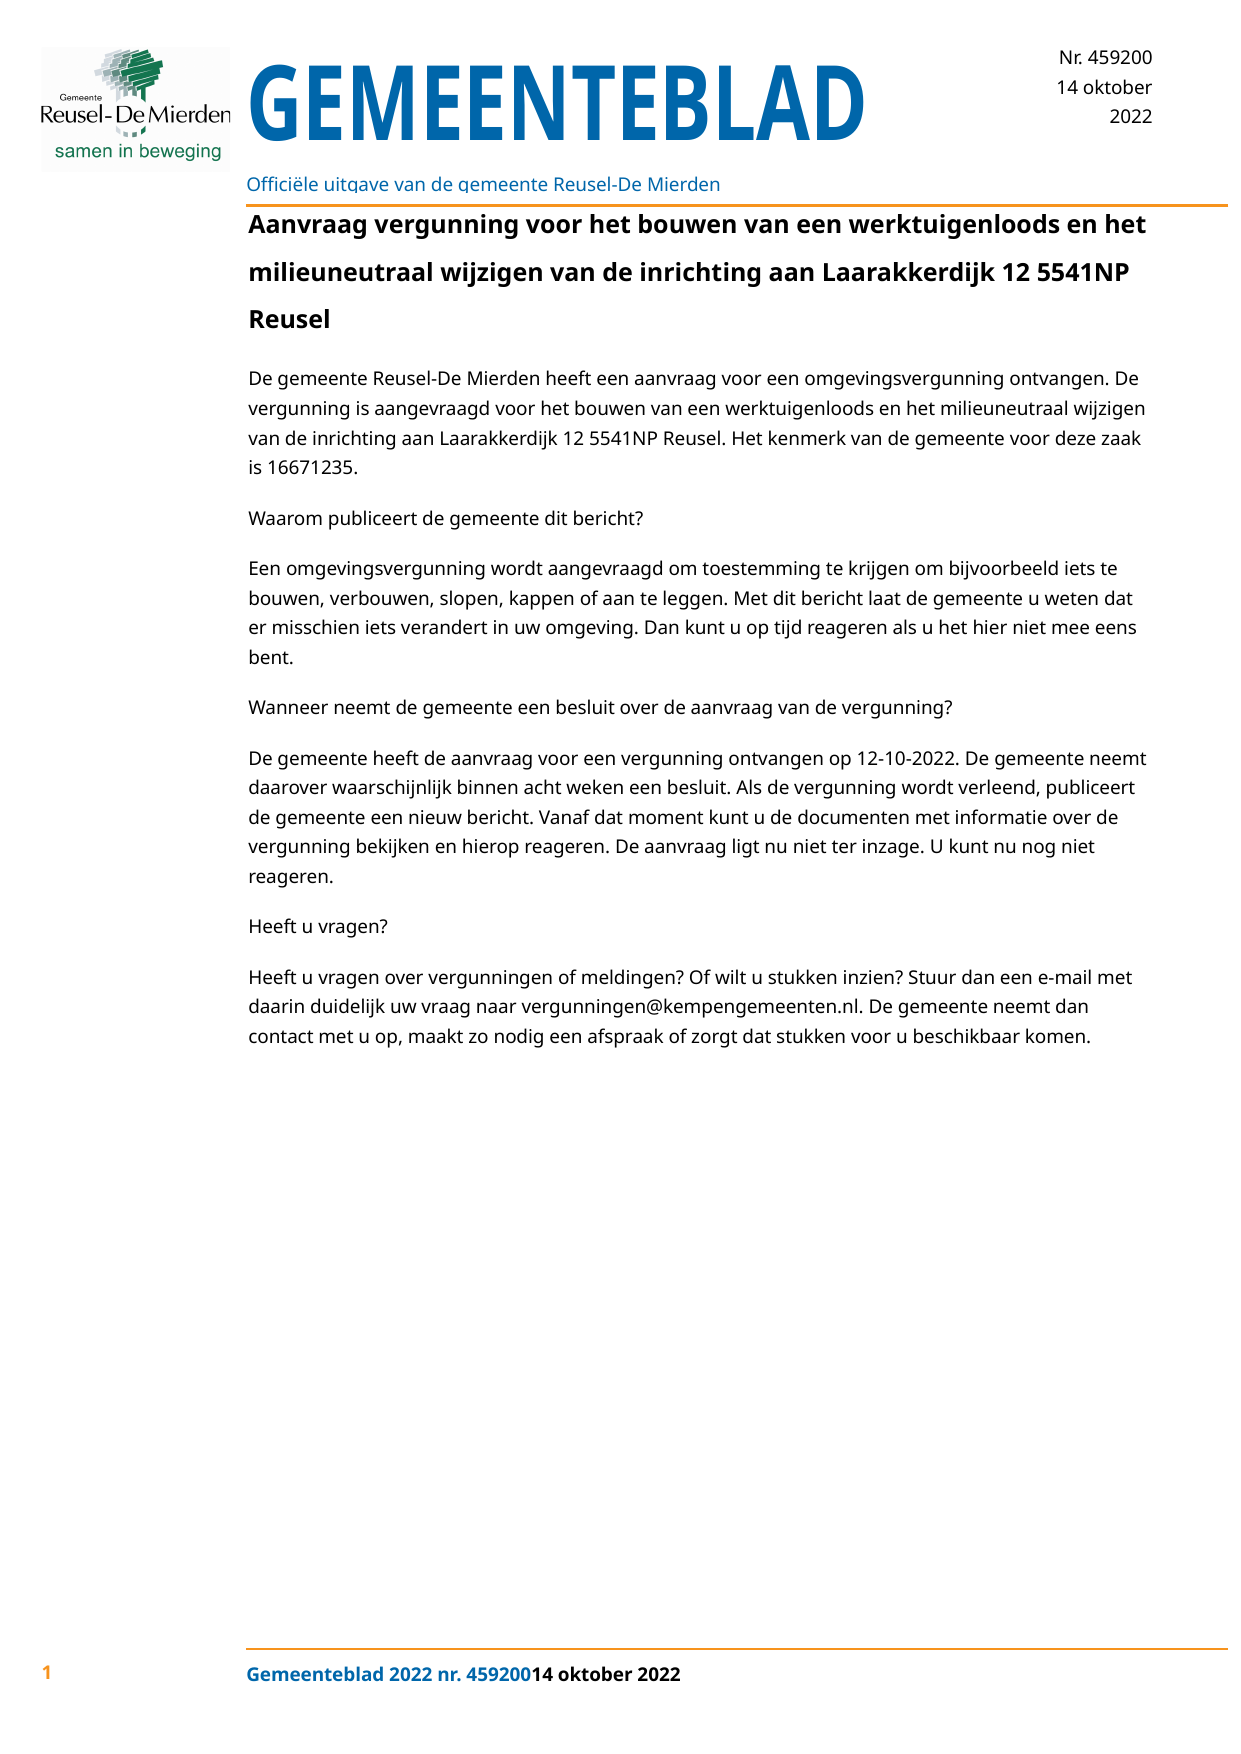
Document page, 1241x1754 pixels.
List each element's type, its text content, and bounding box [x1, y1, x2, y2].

text Wanneer neemt de gemeente een besluit over de aanvraag van de vergunning? [248, 694, 1152, 720]
text De gemeente Reusel-De Mierden heeft een aanvraag voor een omgevingsvergunning ontvangen. De vergunning is aangevraagd voor het bouwen van een werktuigenloods en het milieuneutraal wijzigen van de inrichting aan Laarakkerdijk 12 5541NP Reusel. Het kenmerk van de gemeente voor deze zaak is 16671235. [248, 366, 1152, 480]
picture [41, 47, 231, 172]
text De gemeente heeft de aanvraag voor een vergunning ontvangen op 12-10-2022. De gemeente neemt daarover waarschijnlijk binnen acht weken een besluit. Als de vergunning wordt verleend, publiceert de gemeente een nieuw bericht. Vanaf dat moment kunt u de documenten met informatie over de vergunning bekijken en hierop reageren. De aanvraag ligt nu niet ter inzage. U kunt nu nog niet reageren. [248, 745, 1152, 889]
text Heeft u vragen over vergunningen of meldingen? Of wilt u stukken inzien? Stuur dan een e-mail met daarin duidelijk uw vraag naar vergunningen@kempengemeenten.nl. De gemeente neemt dan contact met u op, maakt zo nodig een afspraak of zorgt dat stukken voor u beschikbaar komen. [248, 964, 1152, 1049]
text Een omgevingsvergunning wordt aangevraagd om toestemming te krijgen om bijvoorbeeld iets te bouwen, verbouwen, slopen, kappen of aan te leggen. Met dit bericht laat de gemeente u weten dat er misschien iets verandert in uw omgeving. Dan kunt u op tijd reageren als u het hier niet mee eens bent. [248, 555, 1152, 669]
text Aanvraag vergunning voor het bouwen van een werktuigenloods en het milieuneutraal wijzigen van de inrichting aan Laarakkerdijk 12 5541NP Reusel [248, 207, 1152, 336]
text Waarom publiceert de gemeente dit bericht? [248, 505, 1152, 530]
text Heeft u vragen? [248, 913, 1152, 939]
